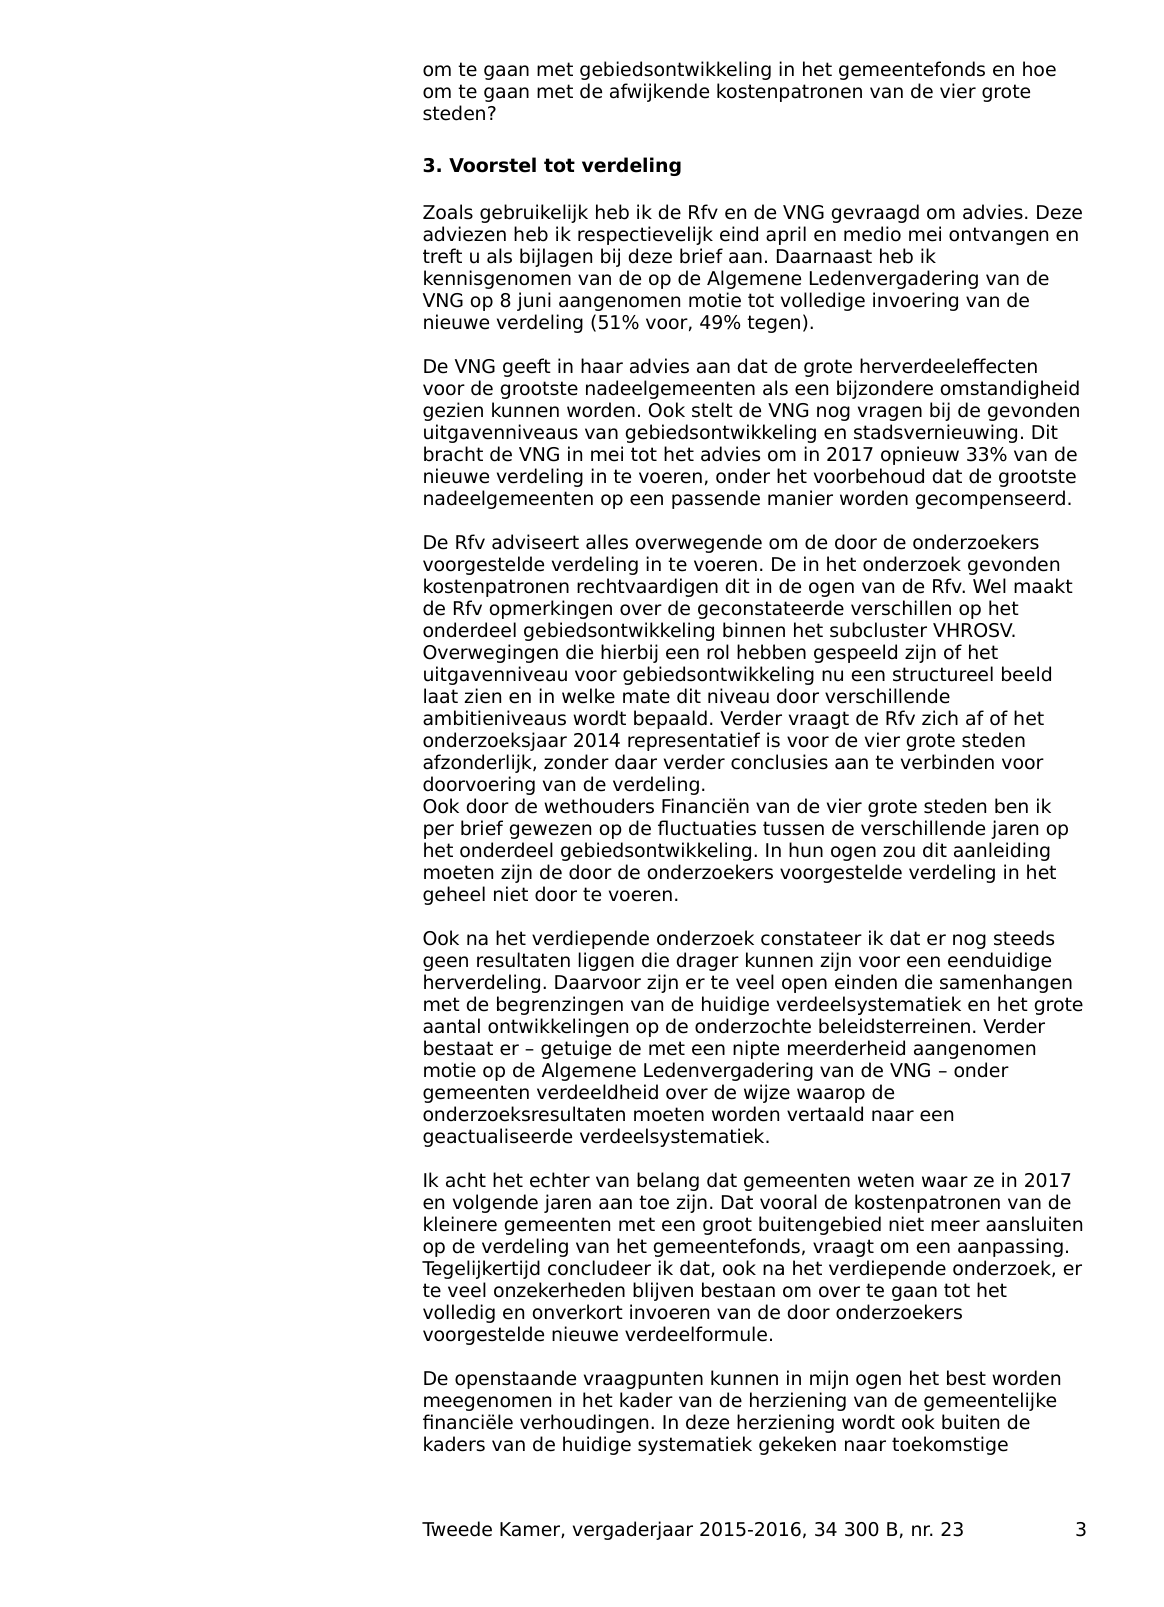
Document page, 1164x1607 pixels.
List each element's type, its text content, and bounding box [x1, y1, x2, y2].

text Ook na het verdiepende onderzoek constateer ik dat er nog steeds geen resultaten liggen die drager kunnen zijn voor een eenduidige herverdeling. Daarvoor zijn er te veel open einden die samenhangen met de begrenzingen van de huidige verdeelsystematiek en het grote aantal ontwikkelingen op de onderzochte beleidsterreinen. Verder bestaat er – getuige de met een nipte meerderheid aangenomen motie op de Algemene Ledenvergadering van de VNG – onder gemeenten verdeeldheid over de wijze waarop de onderzoeksresultaten moeten worden vertaald naar een geactualiseerde verdeelsystematiek. [422, 928, 1087, 1148]
text De openstaande vraagpunten kunnen in mijn ogen het best worden meegenomen in het kader van de herziening van de gemeentelijke financiële verhoudingen. In deze herziening wordt ook buiten de kaders van de huidige systematiek gekeken naar toekomstige [422, 1368, 1087, 1456]
subtitle 3. Voorstel tot verdeling [422, 155, 1087, 177]
text Ook door de wethouders Financiën van de vier grote steden ben ik per brief gewezen op de fluctuaties tussen de verschillende jaren op het onderdeel gebiedsontwikkeling. In hun ogen zou dit aanleiding moeten zijn de door de onderzoekers voorgestelde verdeling in het geheel niet door te voeren. [422, 796, 1087, 906]
text De VNG geeft in haar advies aan dat de grote herverdeeleffecten voor de grootste nadeelgemeenten als een bijzondere omstandigheid gezien kunnen worden. Ook stelt de VNG nog vragen bij de gevonden uitgavenniveaus van gebiedsontwikkeling en stadsvernieuwing. Dit bracht de VNG in mei tot het advies om in 2017 opnieuw 33% van de nieuwe verdeling in te voeren, onder het voorbehoud dat de grootste nadeelgemeenten op een passende manier worden gecompenseerd. [422, 356, 1087, 510]
text Ik acht het echter van belang dat gemeenten weten waar ze in 2017 en volgende jaren aan toe zijn. Dat vooral de kostenpatronen van de kleinere gemeenten met een groot buitengebied niet meer aansluiten op de verdeling van het gemeentefonds, vraagt om een aanpassing. [422, 1170, 1087, 1258]
text Zoals gebruikelijk heb ik de Rfv en de VNG gevraagd om advies. Deze adviezen heb ik respectievelijk eind april en medio mei ontvangen en treft u als bijlagen bij deze brief aan. Daarnaast heb ik kennisgenomen van de op de Algemene Ledenvergadering van de VNG op 8 juni aangenomen motie tot volledige invoering van de nieuwe verdeling (51% voor, 49% tegen). [422, 202, 1087, 334]
text Tegelijkertijd concludeer ik dat, ook na het verdiepende onderzoek, er te veel onzekerheden blijven bestaan om over te gaan tot het volledig en onverkort invoeren van de door onderzoekers voorgestelde nieuwe verdeelformule. [422, 1258, 1087, 1346]
text De Rfv adviseert alles overwegende om de door de onderzoekers voorgestelde verdeling in te voeren. De in het onderzoek gevonden kostenpatronen rechtvaardigen dit in de ogen van de Rfv. Wel maakt de Rfv opmerkingen over de geconstateerde verschillen op het onderdeel gebiedsontwikkeling binnen het subcluster VHROSV. Overwegingen die hierbij een rol hebben gespeeld zijn of het uitgavenniveau voor gebiedsontwikkeling nu een structureel beeld laat zien en in welke mate dit niveau door verschillende ambitieniveaus wordt bepaald. Verder vraagt de Rfv zich af of het onderzoeksjaar 2014 representatief is voor de vier grote steden afzonderlijk, zonder daar verder conclusies aan te verbinden voor doorvoering van de verdeling. [422, 532, 1087, 796]
text om te gaan met gebiedsontwikkeling in het gemeentefonds en hoe om te gaan met de afwijkende kostenpatronen van de vier grote steden? [422, 59, 1087, 125]
